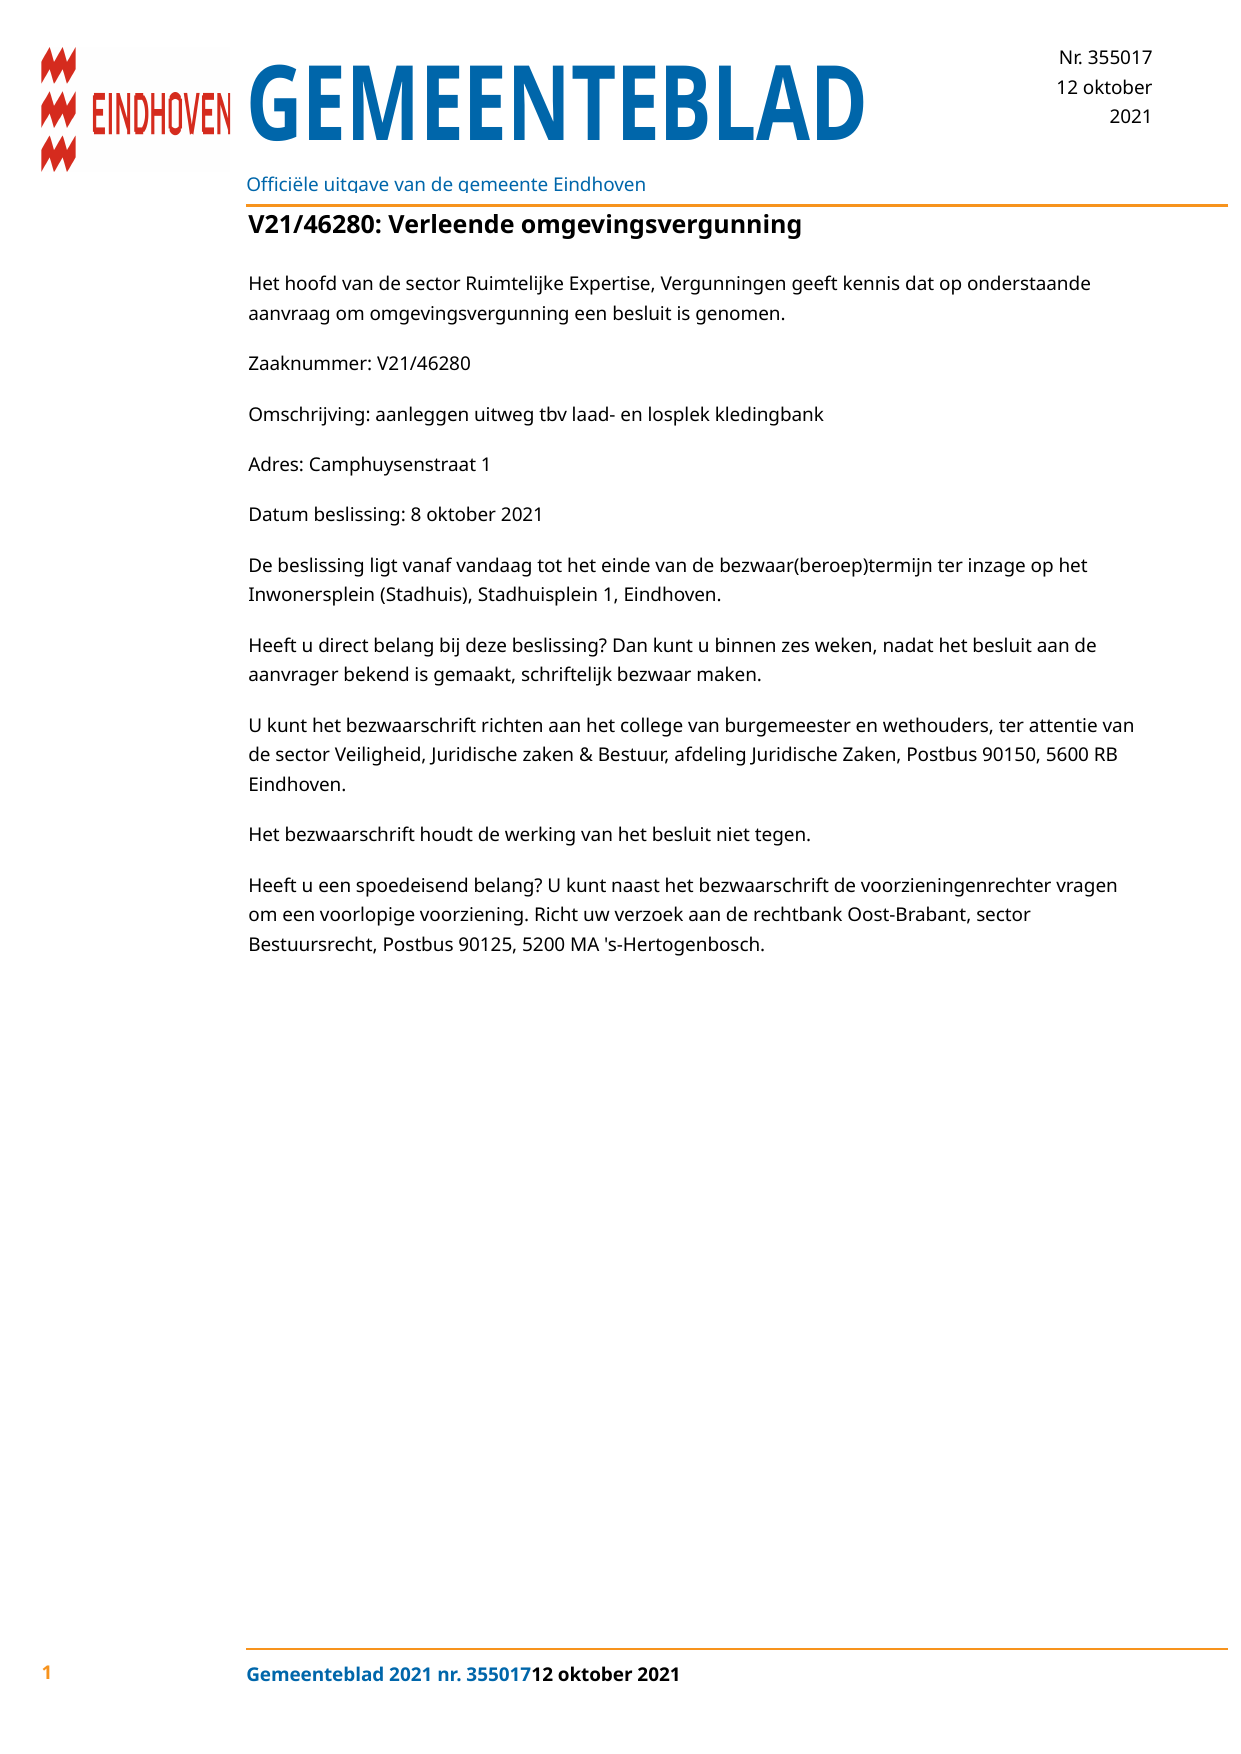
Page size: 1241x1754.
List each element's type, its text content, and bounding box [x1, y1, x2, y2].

text Datum beslissing: 8 oktober 2021 [248, 502, 1152, 527]
text Heeft u direct belang bij deze beslissing? Dan kunt u binnen zes weken, nadat het besluit aan de aanvrager bekend is gemaakt, schriftelijk bezwaar maken. [248, 632, 1152, 687]
text Zaaknummer: V21/46280 [248, 350, 1152, 376]
picture [41, 47, 231, 172]
text Het hoofd van de sector Ruimtelijke Expertise, Vergunningen geeft kennis dat op onderstaande aanvraag om omgevingsvergunning een besluit is genomen. [248, 270, 1152, 326]
text Omschrijving: aanleggen uitweg tbv laad- en losplek kledingbank [248, 401, 1152, 426]
text Adres: Camphuysenstraat 1 [248, 451, 1152, 477]
text Het bezwaarschrift houdt de werking van het besluit niet tegen. [248, 822, 1152, 847]
text V21/46280: Verleende omgevingsvergunning [248, 207, 1152, 241]
text U kunt het bezwaarschrift richten aan het college van burgemeester en wethouders, ter attentie van de sector Veiligheid, Juridische zaken & Bestuur, afdeling Juridische Zaken, Postbus 90150, 5600 RB Eindhoven. [248, 712, 1152, 797]
text Heeft u een spoedeisend belang? U kunt naast het bezwaarschrift de voorzieningenrechter vragen om een voorlopige voorziening. Richt uw verzoek aan de rechtbank Oost-Brabant, sector Bestuursrecht, Postbus 90125, 5200 MA 's-Hertogenbosch. [248, 872, 1152, 957]
text De beslissing ligt vanaf vandaag tot het einde van de bezwaar(beroep)termijn ter inzage op het Inwonersplein (Stadhuis), Stadhuisplein 1, Eindhoven. [248, 552, 1152, 607]
